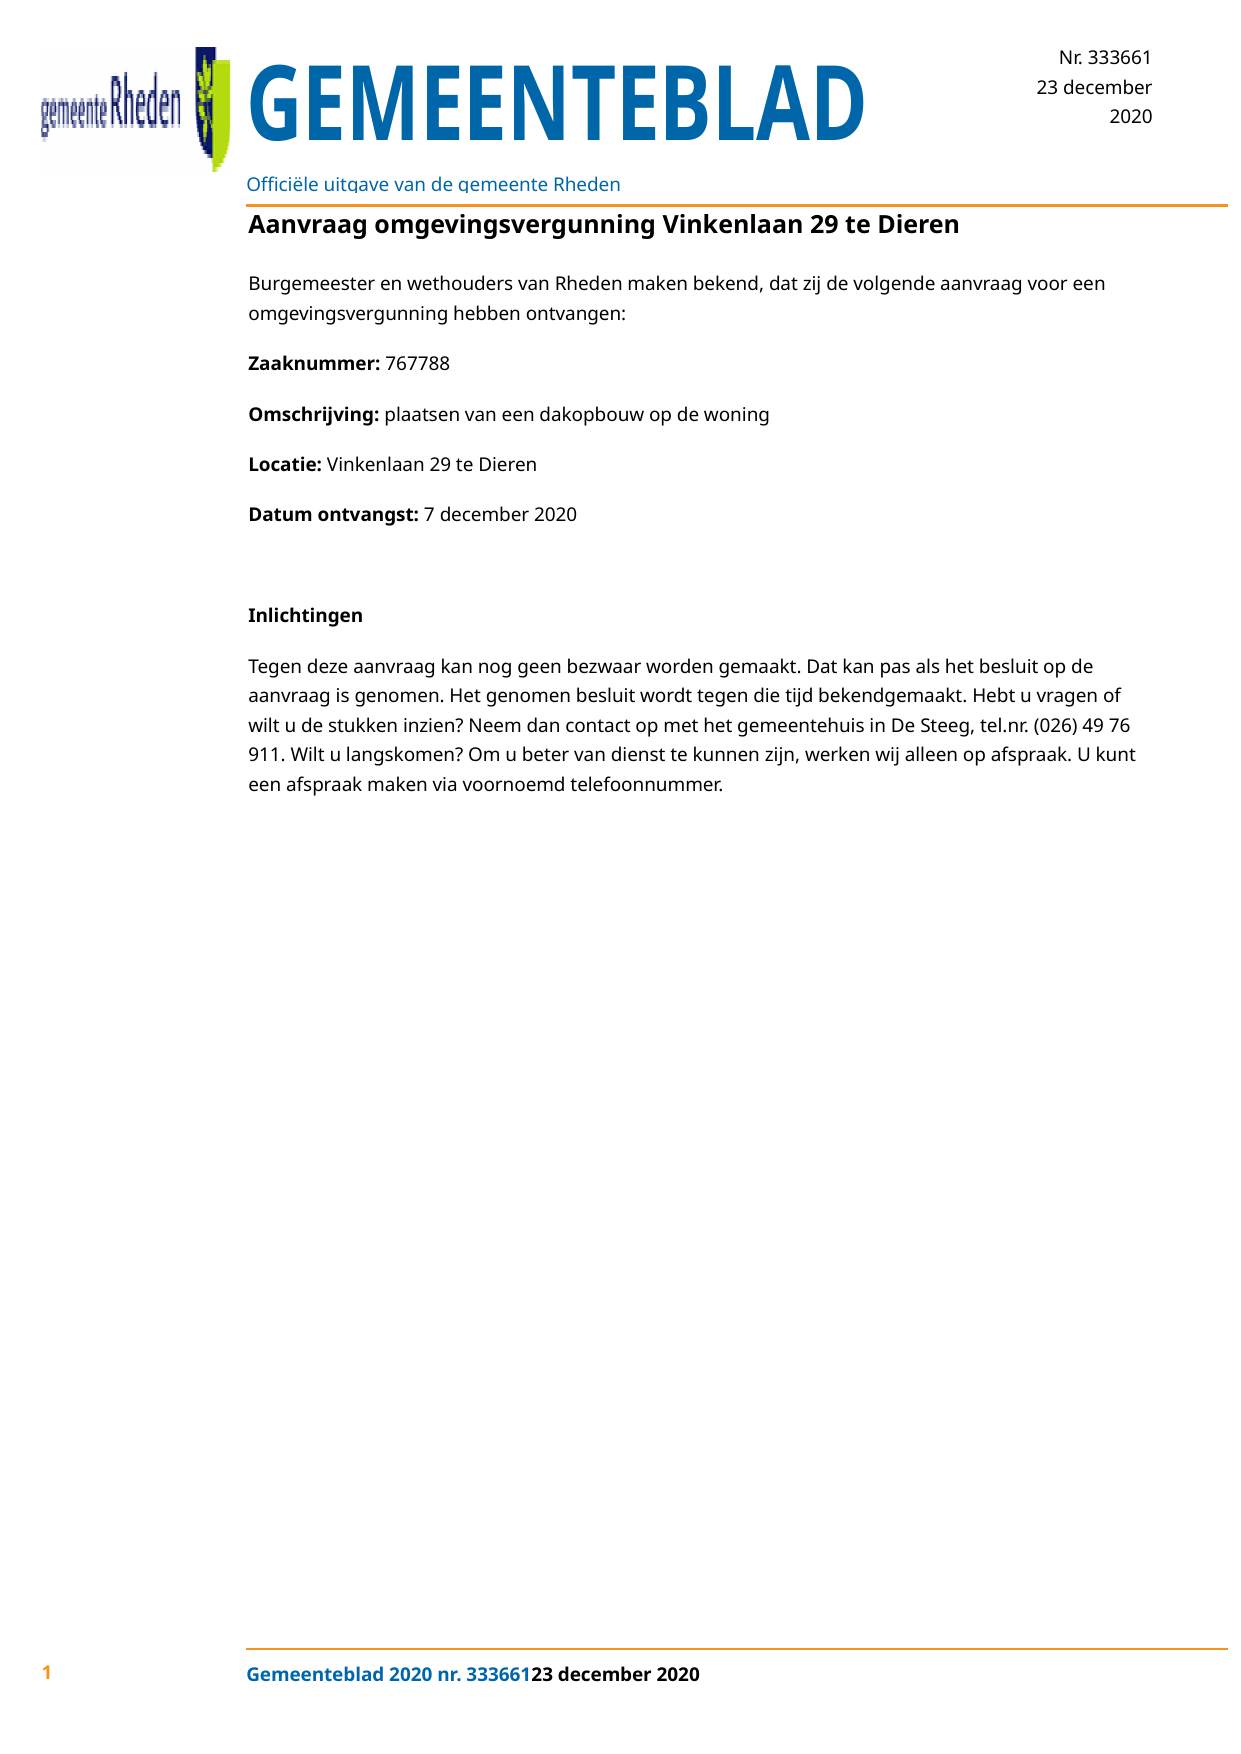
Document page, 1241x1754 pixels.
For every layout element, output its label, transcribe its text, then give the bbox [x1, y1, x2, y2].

text Zaaknummer: 767788 [248, 350, 1152, 376]
text Burgemeester en wethouders van Rheden maken bekend, dat zij de volgende aanvraag voor een omgevingsvergunning hebben ontvangen: [248, 270, 1152, 326]
text Locatie: Vinkenlaan 29 te Dieren [248, 451, 1152, 477]
text Omschrijving: plaatsen van een dakopbouw op de woning [248, 401, 1152, 426]
text Datum ontvangst: 7 december 2020 [248, 502, 1152, 527]
text Inlichtingen [248, 602, 1152, 628]
text Tegen deze aanvraag kan nog geen bezwaar worden gemaakt. Dat kan pas als het besluit op de aanvraag is genomen. Het genomen besluit wordt tegen die tijd bekendgemaakt. Hebt u vragen of wilt u de stukken inzien? Neem dan contact op met het gemeentehuis in De Steeg, tel.nr. (026) 49 76 911. Wilt u langskomen? Om u beter van dienst te kunnen zijn, werken wij alleen op afspraak. U kunt een afspraak maken via voornoemd telefoonnummer. [248, 653, 1152, 797]
text Aanvraag omgevingsvergunning Vinkenlaan 29 te Dieren [248, 207, 1152, 241]
picture [41, 47, 231, 172]
